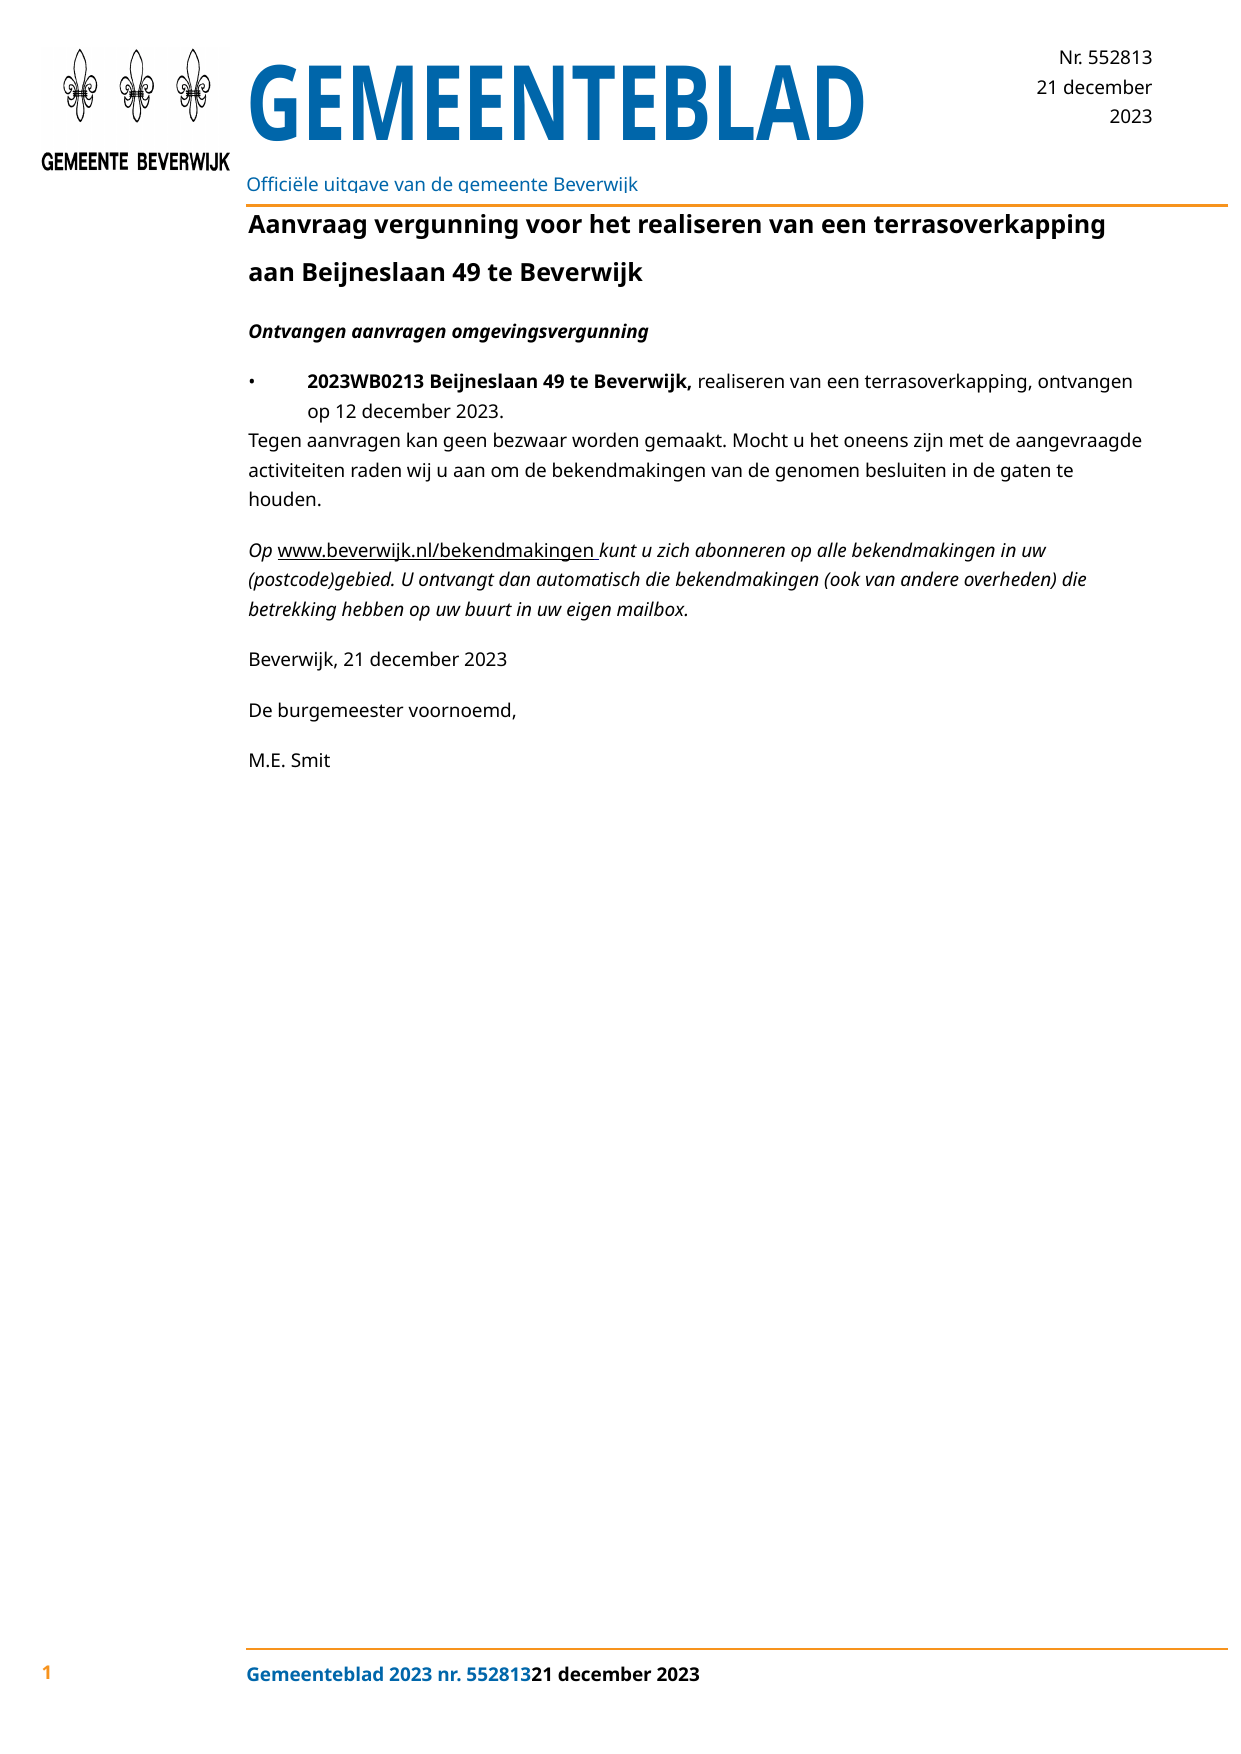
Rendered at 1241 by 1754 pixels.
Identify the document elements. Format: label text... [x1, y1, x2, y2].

text Ontvangen aanvragen omgevingsvergunning [248, 318, 1152, 344]
text De burgemeester voornoemd, [248, 697, 1152, 723]
text Op www.beverwijk.nl/bekendmakingen kunt u zich abonneren op alle bekendmakingen in uw (postcode)gebied. U ontvangt dan automatisch die bekendmakingen (ook van andere overheden) die betrekking hebben op uw buurt in uw eigen mailbox. [248, 537, 1152, 622]
text Aanvraag vergunning voor het realiseren van een terrasoverkapping aan Beijneslaan 49 te Beverwijk [248, 207, 1152, 288]
list 2023WB0213 Beijneslaan 49 te Beverwijk, realiseren van een terrasoverkapping, ontvangen op 12 december 2023. [248, 368, 1152, 424]
text M.E. Smit [248, 747, 1152, 773]
picture [41, 47, 231, 172]
text Beverwijk, 21 december 2023 [248, 647, 1152, 672]
text Tegen aanvragen kan geen bezwaar worden gemaakt. Mocht u het oneens zijn met de aangevraagde activiteiten raden wij u aan om de bekendmakingen van de genomen besluiten in de gaten te houden. [248, 427, 1152, 512]
